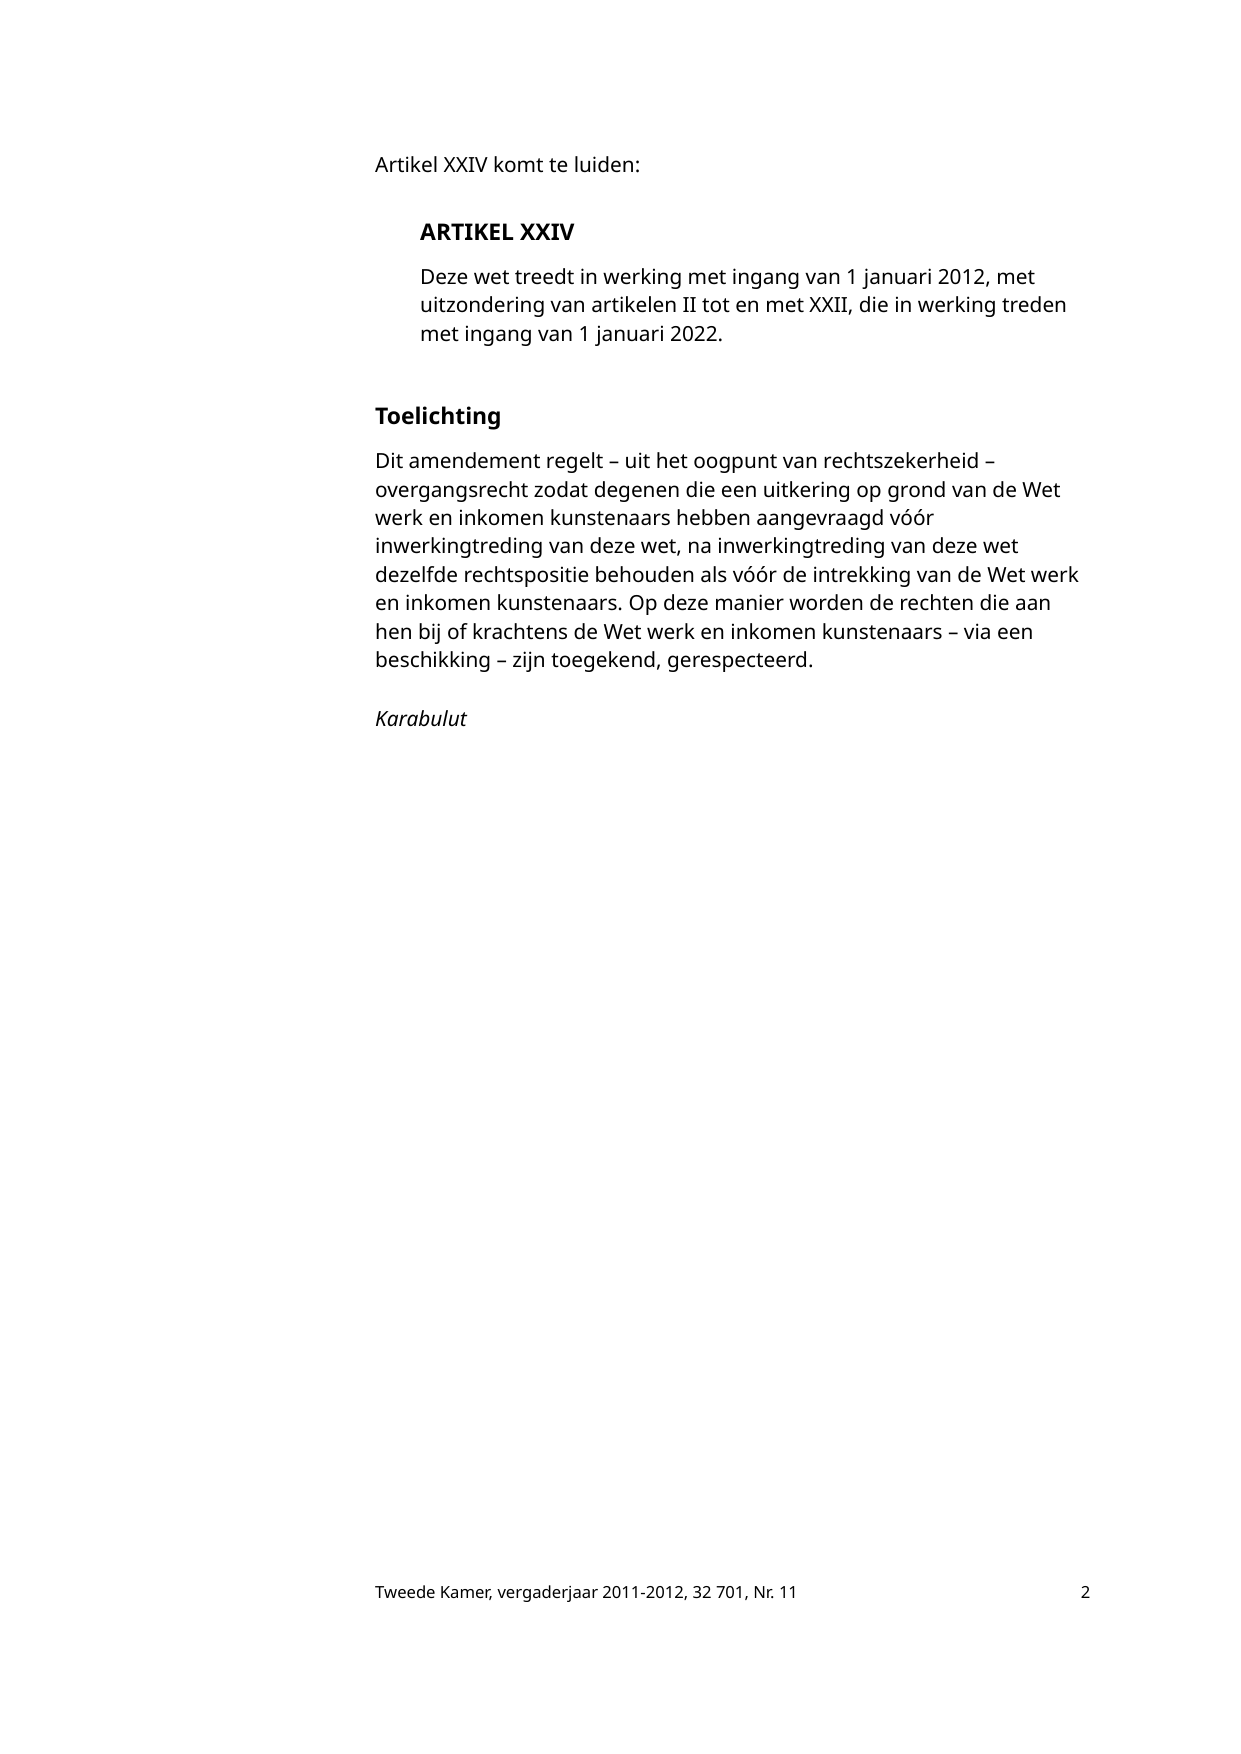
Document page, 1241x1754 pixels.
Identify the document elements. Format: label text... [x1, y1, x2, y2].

subtitle Toelichting [375, 400, 1090, 431]
subtitle ARTIKEL XXIV [420, 216, 1090, 247]
text Artikel XXIV komt te luiden: [375, 150, 1090, 178]
text Deze wet treedt in werking met ingang van 1 januari 2012, met uitzondering van artikelen II tot en met XXII, die in werking treden met ingang van 1 januari 2022. [420, 262, 1090, 347]
text Karabulut [375, 704, 1090, 732]
text Dit amendement regelt – uit het oogpunt van rechtszekerheid – overgangsrecht zodat degenen die een uitkering op grond van de Wet werk en inkomen kunstenaars hebben aangevraagd vóór inwerkingtreding van deze wet, na inwerkingtreding van deze wet dezelfde rechtspositie behouden als vóór de intrekking van de Wet werk en inkomen kunstenaars. Op deze manier worden de rechten die aan hen bij of krachtens de Wet werk en inkomen kunstenaars – via een beschikking – zijn toegekend, gerespecteerd. [375, 446, 1090, 674]
